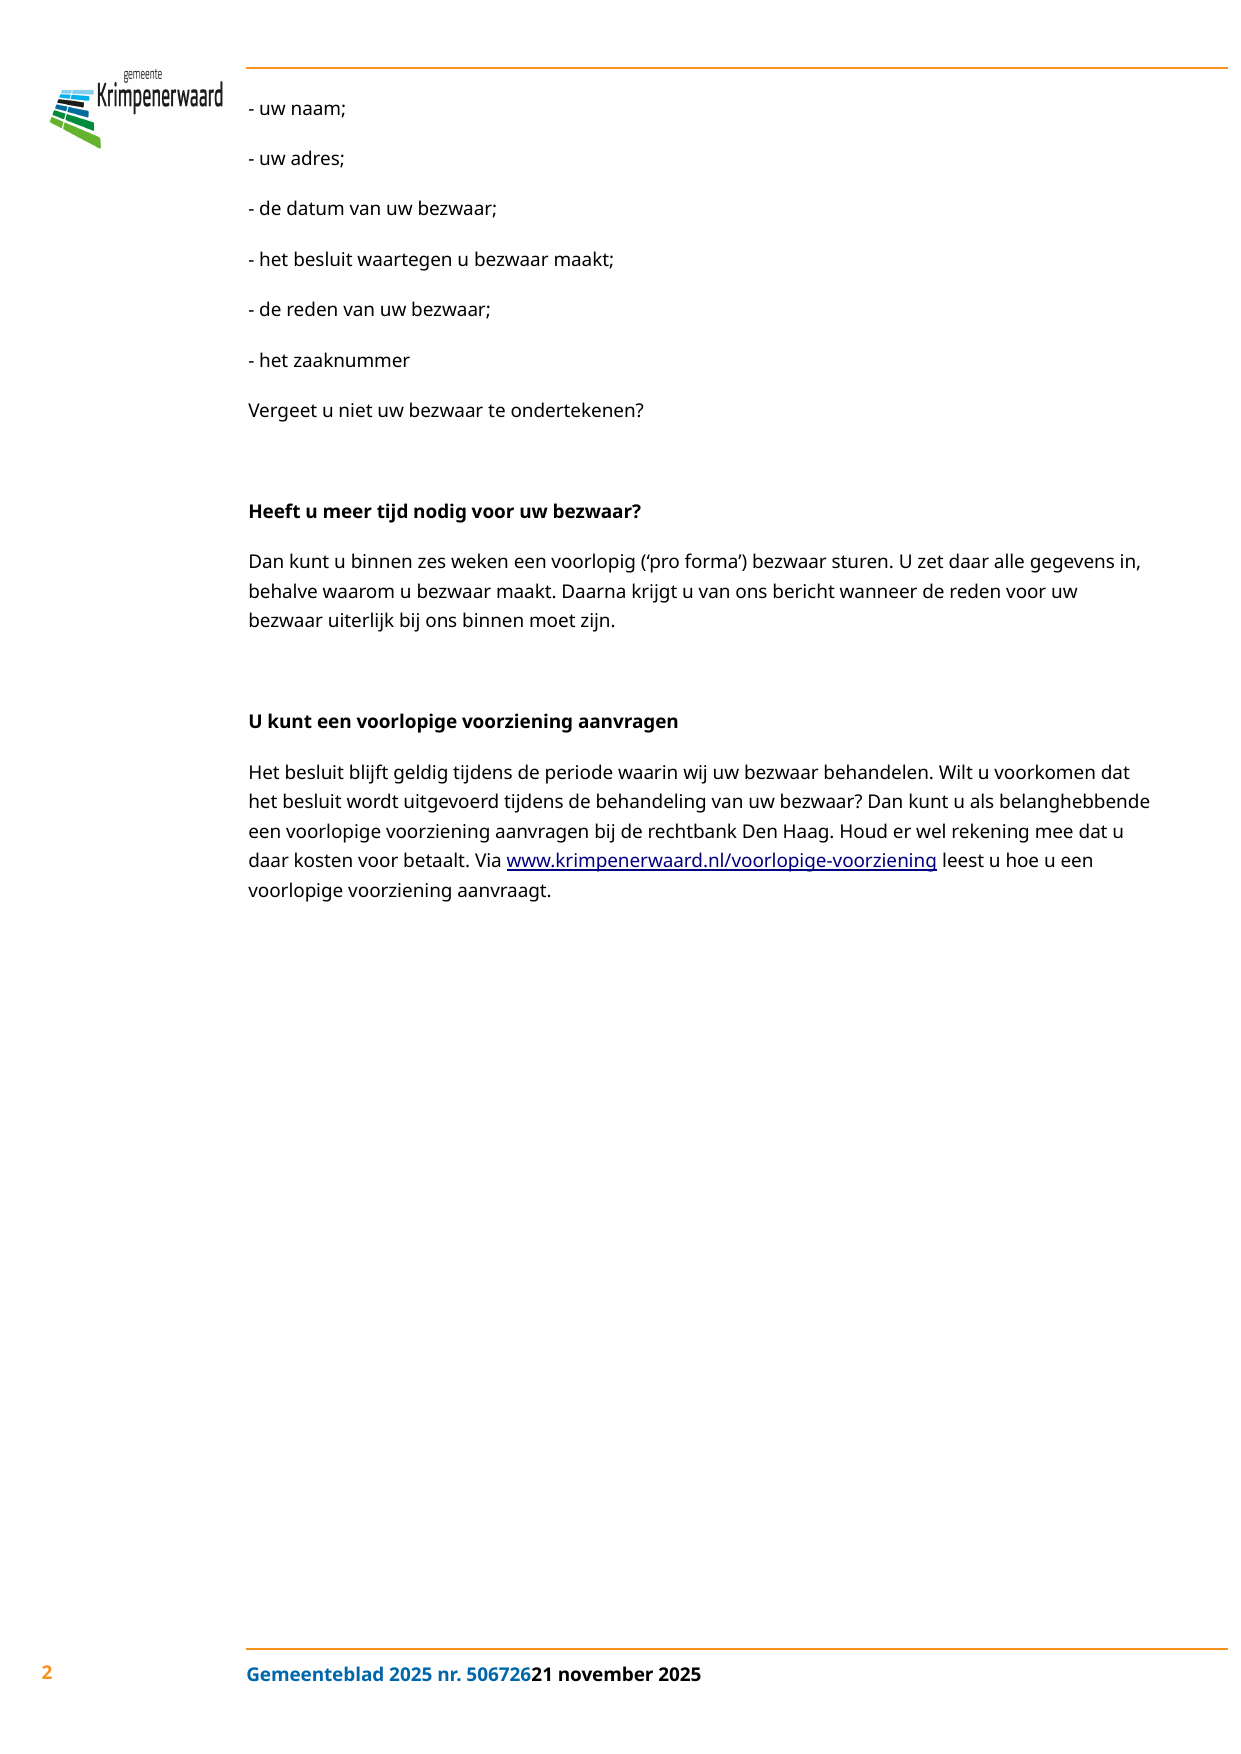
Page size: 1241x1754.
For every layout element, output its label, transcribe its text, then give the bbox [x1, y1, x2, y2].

text Het besluit blijft geldig tijdens de periode waarin wij uw bezwaar behandelen. Wilt u voorkomen dat het besluit wordt uitgevoerd tijdens de behandeling van uw bezwaar? Dan kunt u als belanghebbende een voorlopige voorziening aanvragen bij de rechtbank Den Haag. Houd er wel rekening mee dat u daar kosten voor betaalt. Via www.krimpenerwaard.nl/voorlopige-voorziening leest u hoe u een voorlopige voorziening aanvraagt. [248, 759, 1152, 903]
text U kunt een voorlopige voorziening aanvragen [248, 708, 1152, 734]
text Heeft u meer tijd nodig voor uw bezwaar? [248, 498, 1152, 524]
picture [41, 47, 231, 172]
text - uw adres; [248, 145, 1152, 171]
text - de datum van uw bezwaar; [248, 196, 1152, 221]
text - uw naam; [248, 95, 1152, 121]
text - het zaaknummer [248, 347, 1152, 373]
text - het besluit waartegen u bezwaar maakt; [248, 246, 1152, 272]
text Dan kunt u binnen zes weken een voorlopig (‘pro forma’) bezwaar sturen. U zet daar alle gegevens in, behalve waarom u bezwaar maakt. Daarna krijgt u van ons bericht wanneer de reden voor uw bezwaar uiterlijk bij ons binnen moet zijn. [248, 548, 1152, 633]
text - de reden van uw bezwaar; [248, 296, 1152, 322]
text Vergeet u niet uw bezwaar te ondertekenen? [248, 397, 1152, 423]
